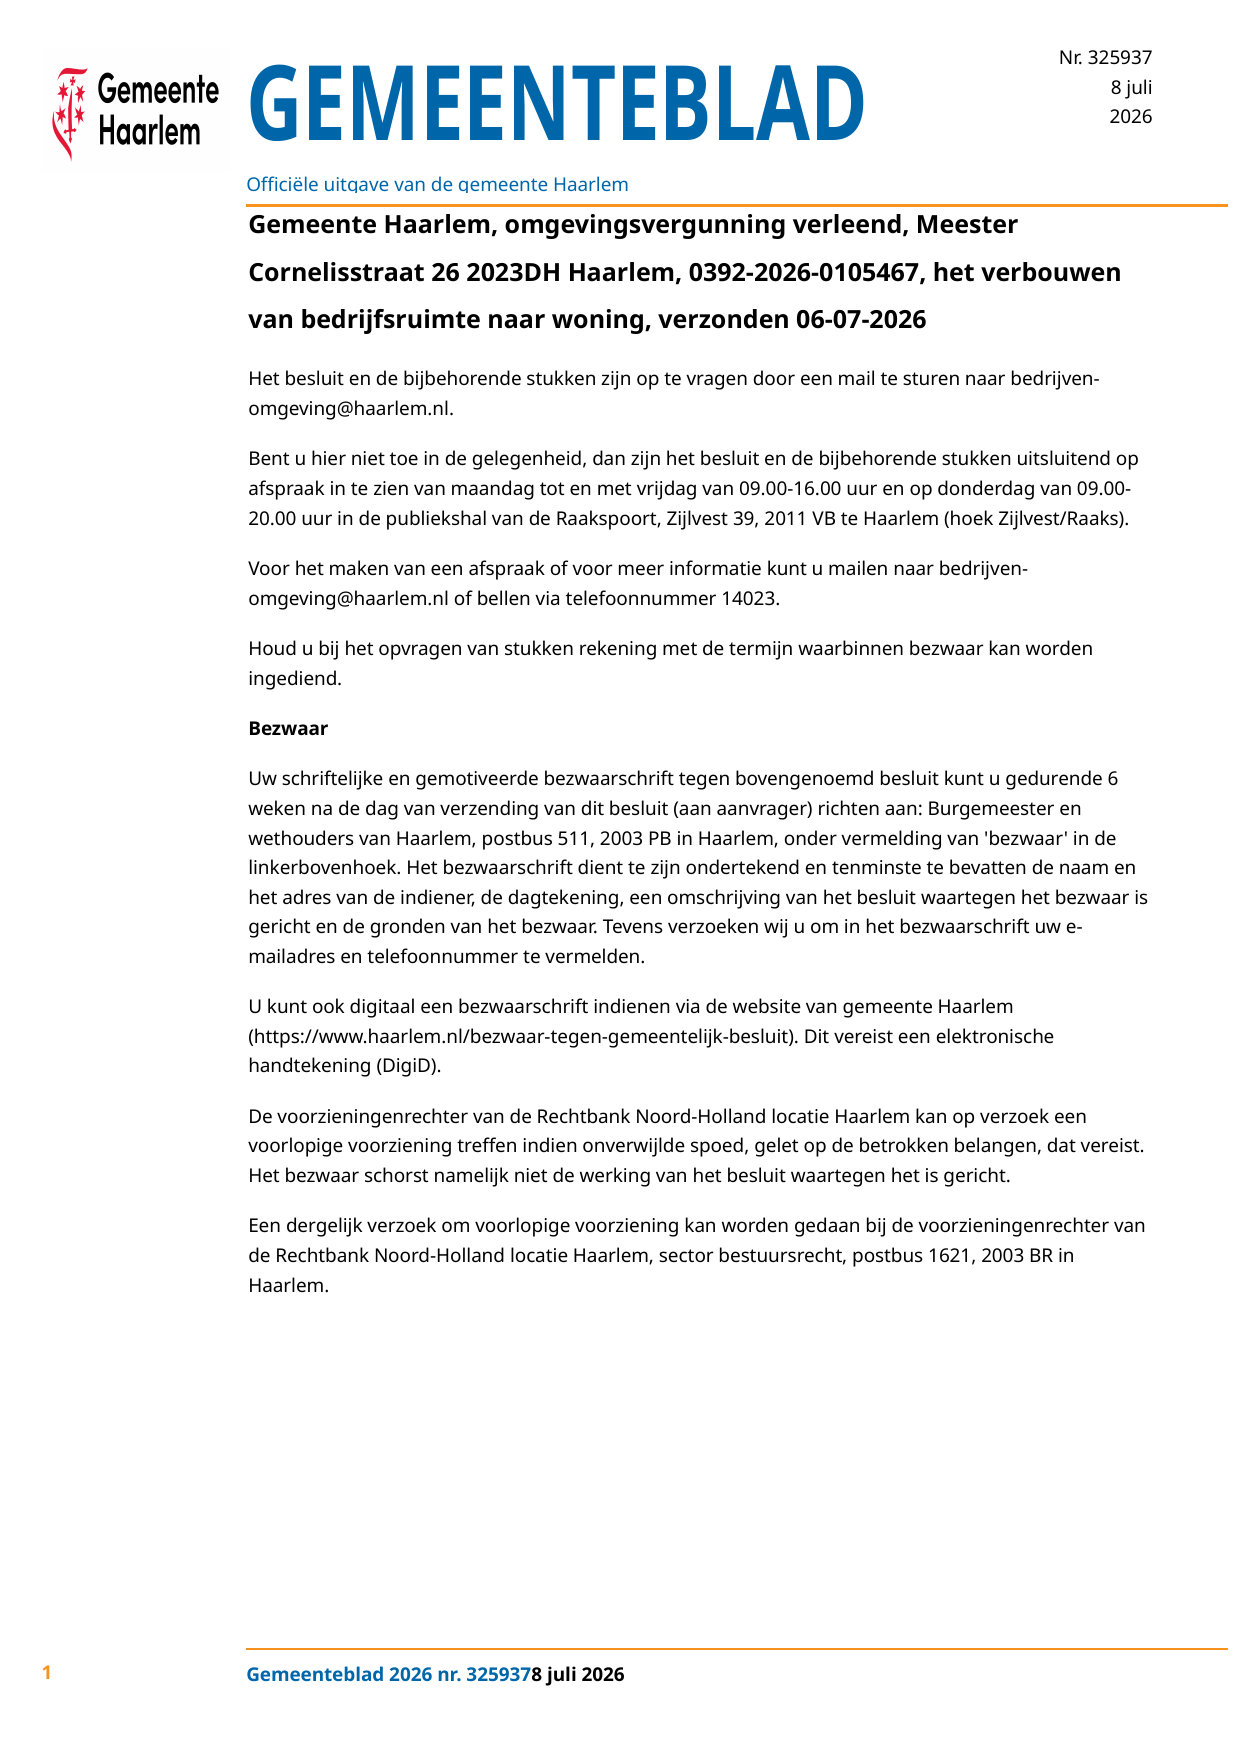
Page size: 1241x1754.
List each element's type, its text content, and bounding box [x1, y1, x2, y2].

text Houd u bij het opvragen van stukken rekening met de termijn waarbinnen bezwaar kan worden ingediend. [248, 635, 1152, 690]
text Bezwaar [248, 715, 1152, 741]
text Het besluit en de bijbehorende stukken zijn op te vragen door een mail te sturen naar bedrijven-omgeving@haarlem.nl. [248, 366, 1152, 421]
text Bent u hier niet toe in de gelegenheid, dan zijn het besluit en de bijbehorende stukken uitsluitend op afspraak in te zien van maandag tot en met vrijdag van 09.00-16.00 uur en op donderdag van 09.00-20.00 uur in de publiekshal van de Raakspoort, Zijlvest 39, 2011 VB te Haarlem (hoek Zijlvest/Raaks). [248, 446, 1152, 530]
text Een dergelijk verzoek om voorlopige voorziening kan worden gedaan bij de voorzieningenrechter van de Rechtbank Noord-Holland locatie Haarlem, sector bestuursrecht, postbus 1621, 2003 BR in Haarlem. [248, 1213, 1152, 1297]
picture [41, 47, 231, 172]
text Uw schriftelijke en gemotiveerde bezwaarschrift tegen bovengenoemd besluit kunt u gedurende 6 weken na de dag van verzending van dit besluit (aan aanvrager) richten aan: Burgemeester en wethouders van Haarlem, postbus 511, 2003 PB in Haarlem, onder vermelding van 'bezwaar' in de linkerbovenhoek. Het bezwaarschrift dient te zijn ondertekend en tenminste te bevatten de naam en het adres van de indiener, de dagtekening, een omschrijving van het besluit waartegen het bezwaar is gericht en de gronden van het bezwaar. Tevens verzoeken wij u om in het bezwaarschrift uw e-mailadres en telefoonnummer te vermelden. [248, 766, 1152, 969]
text Gemeente Haarlem, omgevingsvergunning verleend, Meester Cornelisstraat 26 2023DH Haarlem, 0392-2026-0105467, het verbouwen van bedrijfsruimte naar woning, verzonden 06-07-2026 [248, 207, 1152, 336]
text U kunt ook digitaal een bezwaarschrift indienen via de website van gemeente Haarlem (https://www.haarlem.nl/bezwaar-tegen-gemeentelijk-besluit). Dit vereist een elektronische handtekening (DigiD). [248, 993, 1152, 1078]
text De voorzieningenrechter van de Rechtbank Noord-Holland locatie Haarlem kan op verzoek een voorlopige voorziening treffen indien onverwijlde spoed, gelet op de betrokken belangen, dat vereist. Het bezwaar schorst namelijk niet de werking van het besluit waartegen het is gericht. [248, 1103, 1152, 1188]
text Voor het maken van een afspraak of voor meer informatie kunt u mailen naar bedrijven-omgeving@haarlem.nl of bellen via telefoonnummer 14023. [248, 555, 1152, 610]
